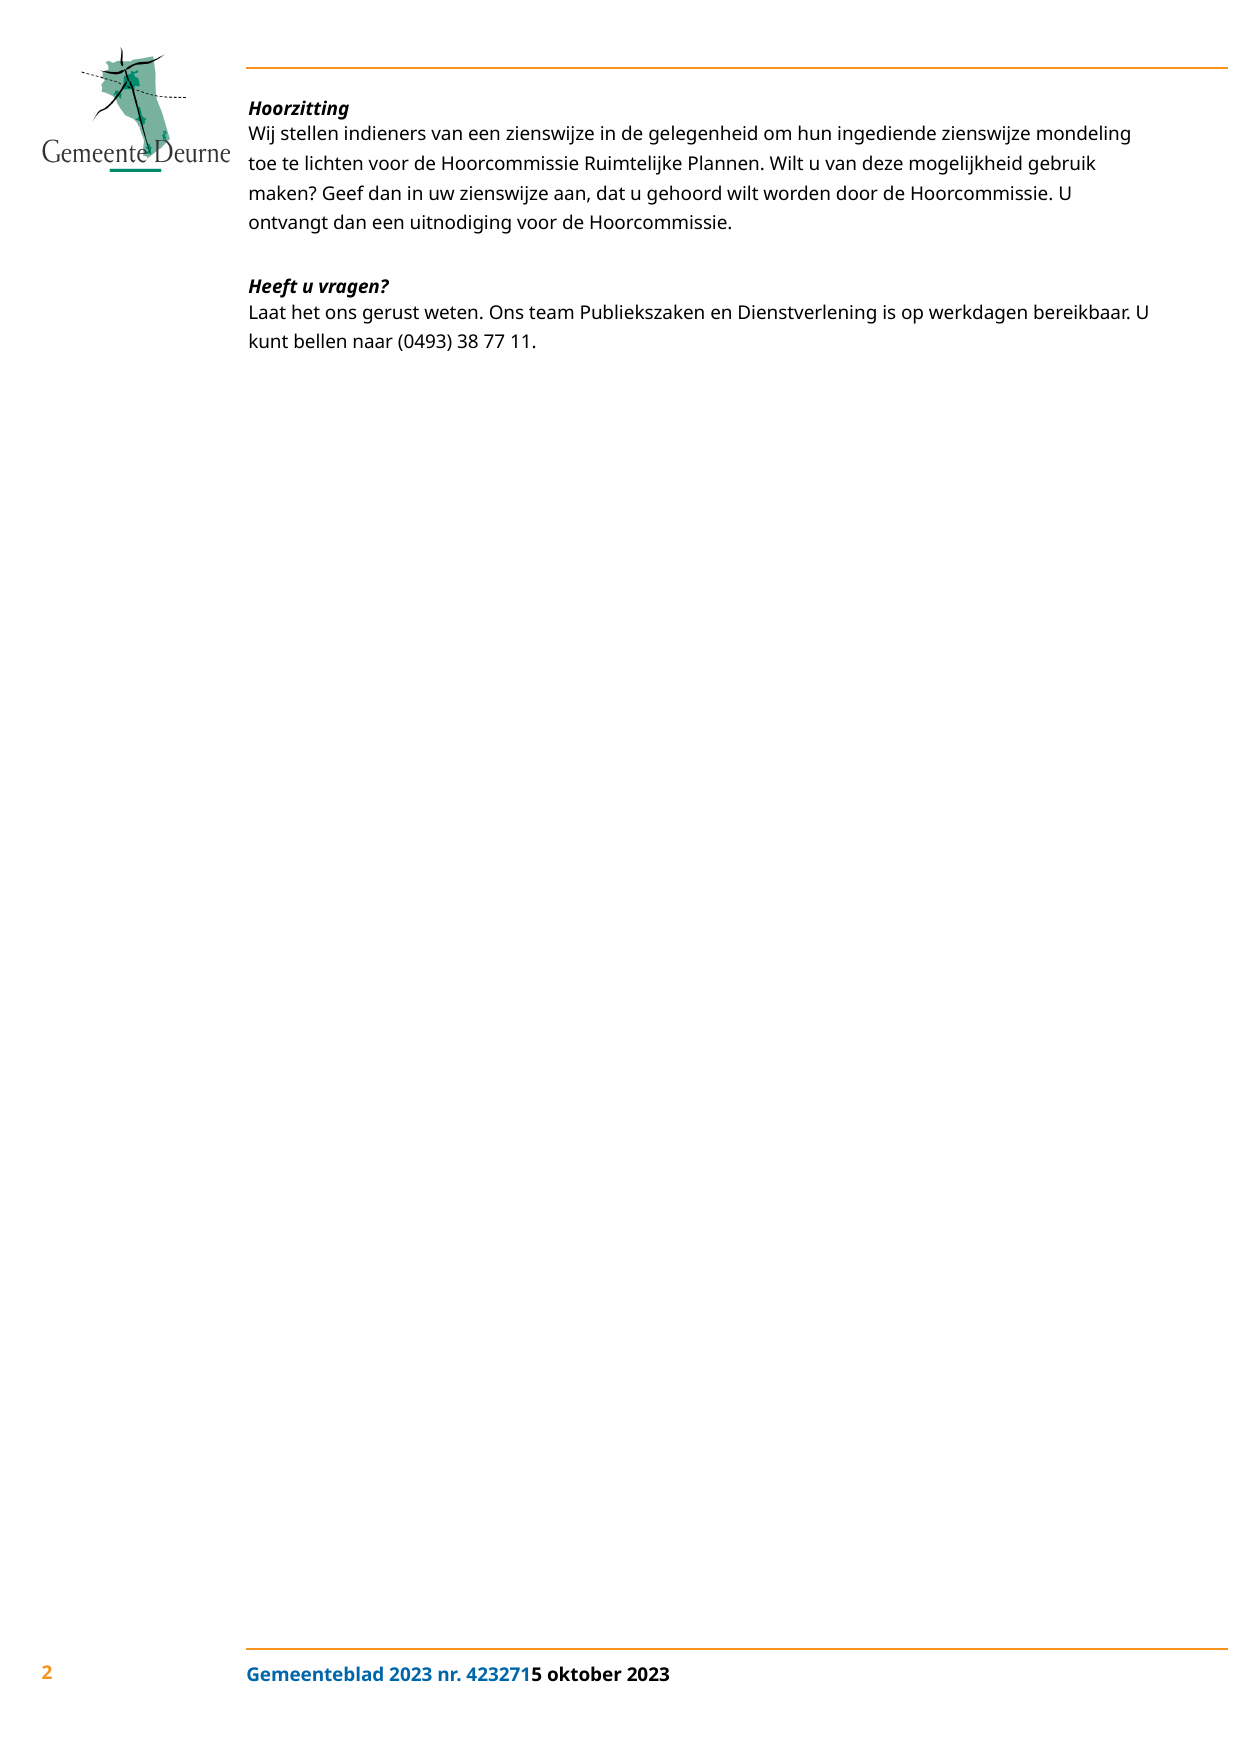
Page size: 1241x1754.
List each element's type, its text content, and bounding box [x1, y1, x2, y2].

text Hoorzitting [248, 95, 1152, 121]
text Heeft u vragen? [248, 273, 1152, 299]
text Wij stellen indieners van een zienswijze in de gelegenheid om hun ingediende zienswijze mondeling toe te lichten voor de Hoorcommissie Ruimtelijke Plannen. Wilt u van deze mogelijkheid gebruik maken? Geef dan in uw zienswijze aan, dat u gehoord wilt worden door de Hoorcommissie. U ontvangt dan een uitnodiging voor de Hoorcommissie. [248, 121, 1152, 235]
picture [41, 47, 231, 172]
text Laat het ons gerust weten. Ons team Publiekszaken en Dienstverlening is op werkdagen bereikbaar. U kunt bellen naar (0493) 38 77 11. [248, 299, 1152, 354]
